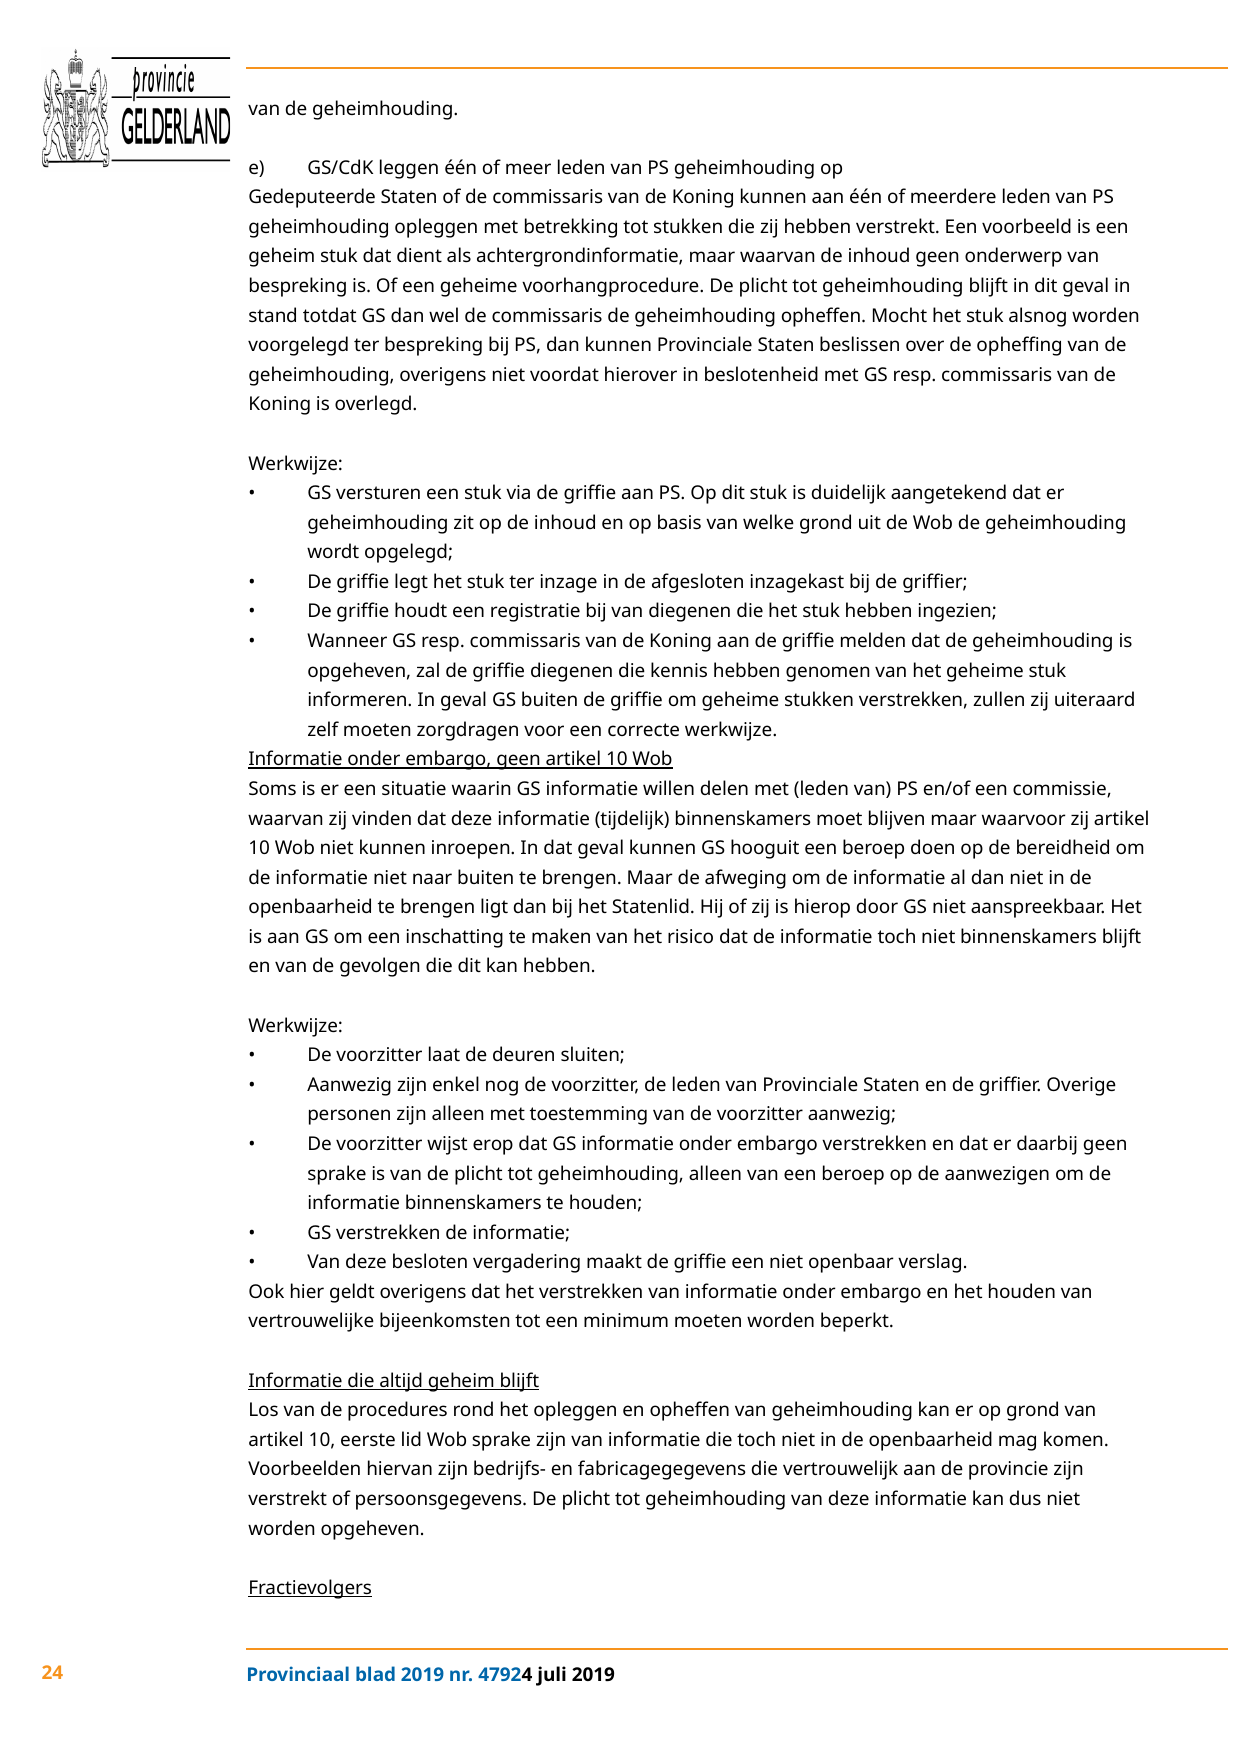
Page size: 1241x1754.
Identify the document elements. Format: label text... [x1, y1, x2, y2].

list Aanwezig zijn enkel nog de voorzitter, de leden van Provinciale Staten en de griffier. Overige personen zijn alleen met toestemming van de voorzitter aanwezig; [248, 1071, 1152, 1126]
picture [41, 47, 231, 172]
list De voorzitter laat de deuren sluiten; [248, 1041, 1152, 1067]
text Werkwijze: [248, 1012, 1152, 1038]
text Informatie onder embargo, geen artikel 10 Wob [248, 746, 1152, 771]
list De griffie legt het stuk ter inzage in de afgesloten inzagekast bij de griffier; [248, 568, 1152, 594]
text Informatie die altijd geheim blijft [248, 1367, 1152, 1393]
text Fractievolgers [248, 1574, 1152, 1600]
text Werkwijze: [248, 450, 1152, 476]
list Van deze besloten vergadering maakt de griffie een niet openbaar verslag. [248, 1248, 1152, 1274]
text Soms is er een situatie waarin GS informatie willen delen met (leden van) PS en/of een commissie, waarvan zij vinden dat deze informatie (tijdelijk) binnenskamers moet blijven maar waarvoor zij artikel 10 Wob niet kunnen inroepen. In dat geval kunnen GS hooguit een beroep doen op de bereidheid om de informatie niet naar buiten te brengen. Maar de afweging om de informatie al dan niet in de openbaarheid te brengen ligt dan bij het Statenlid. Hij of zij is hierop door GS niet aanspreekbaar. Het is aan GS om een inschatting te maken van het risico dat de informatie toch niet binnenskamers blijft en van de gevolgen die dit kan hebben. [248, 775, 1152, 978]
list Wanneer GS resp. commissaris van de Koning aan de griffie melden dat de geheimhouding is opgeheven, zal de griffie diegenen die kennis hebben genomen van het geheime stuk informeren. In geval GS buiten de griffie om geheime stukken verstrekken, zullen zij uiteraard zelf moeten zorgdragen voor een correcte werkwijze. [248, 627, 1152, 742]
text van de geheimhouding. [248, 95, 1152, 121]
list GS verstrekken de informatie; [248, 1219, 1152, 1245]
list GS/CdK leggen één of meer leden van PS geheimhouding op [248, 154, 1152, 180]
list GS versturen een stuk via de griffie aan PS. Op dit stuk is duidelijk aangetekend dat er geheimhouding zit op de inhoud en op basis van welke grond uit de Wob de geheimhouding wordt opgelegd; [248, 479, 1152, 564]
text Los van de procedures rond het opleggen en opheffen van geheimhouding kan er op grond van artikel 10, eerste lid Wob sprake zijn van informatie die toch niet in de openbaarheid mag komen. Voorbeelden hiervan zijn bedrijfs- en fabricagegegevens die vertrouwelijk aan de provincie zijn verstrekt of persoonsgegevens. De plicht tot geheimhouding van deze informatie kan dus niet worden opgeheven. [248, 1396, 1152, 1541]
text Ook hier geldt overigens dat het verstrekken van informatie onder embargo en het houden van vertrouwelijke bijeenkomsten tot een minimum moeten worden beperkt. [248, 1278, 1152, 1333]
list De griffie houdt een registratie bij van diegenen die het stuk hebben ingezien; [248, 598, 1152, 623]
list De voorzitter wijst erop dat GS informatie onder embargo verstrekken en dat er daarbij geen sprake is van de plicht tot geheimhouding, alleen van een beroep op de aanwezigen om de informatie binnenskamers te houden; [248, 1130, 1152, 1215]
text Gedeputeerde Staten of de commissaris van de Koning kunnen aan één of meerdere leden van PS geheimhouding opleggen met betrekking tot stukken die zij hebben verstrekt. Een voorbeeld is een geheim stuk dat dient als achtergrondinformatie, maar waarvan de inhoud geen onderwerp van bespreking is. Of een geheime voorhangprocedure. De plicht tot geheimhouding blijft in dit geval in stand totdat GS dan wel de commissaris de geheimhouding opheffen. Mocht het stuk alsnog worden voorgelegd ter bespreking bij PS, dan kunnen Provinciale Staten beslissen over de opheffing van de geheimhouding, overigens niet voordat hierover in beslotenheid met GS resp. commissaris van de Koning is overlegd. [248, 183, 1152, 416]
